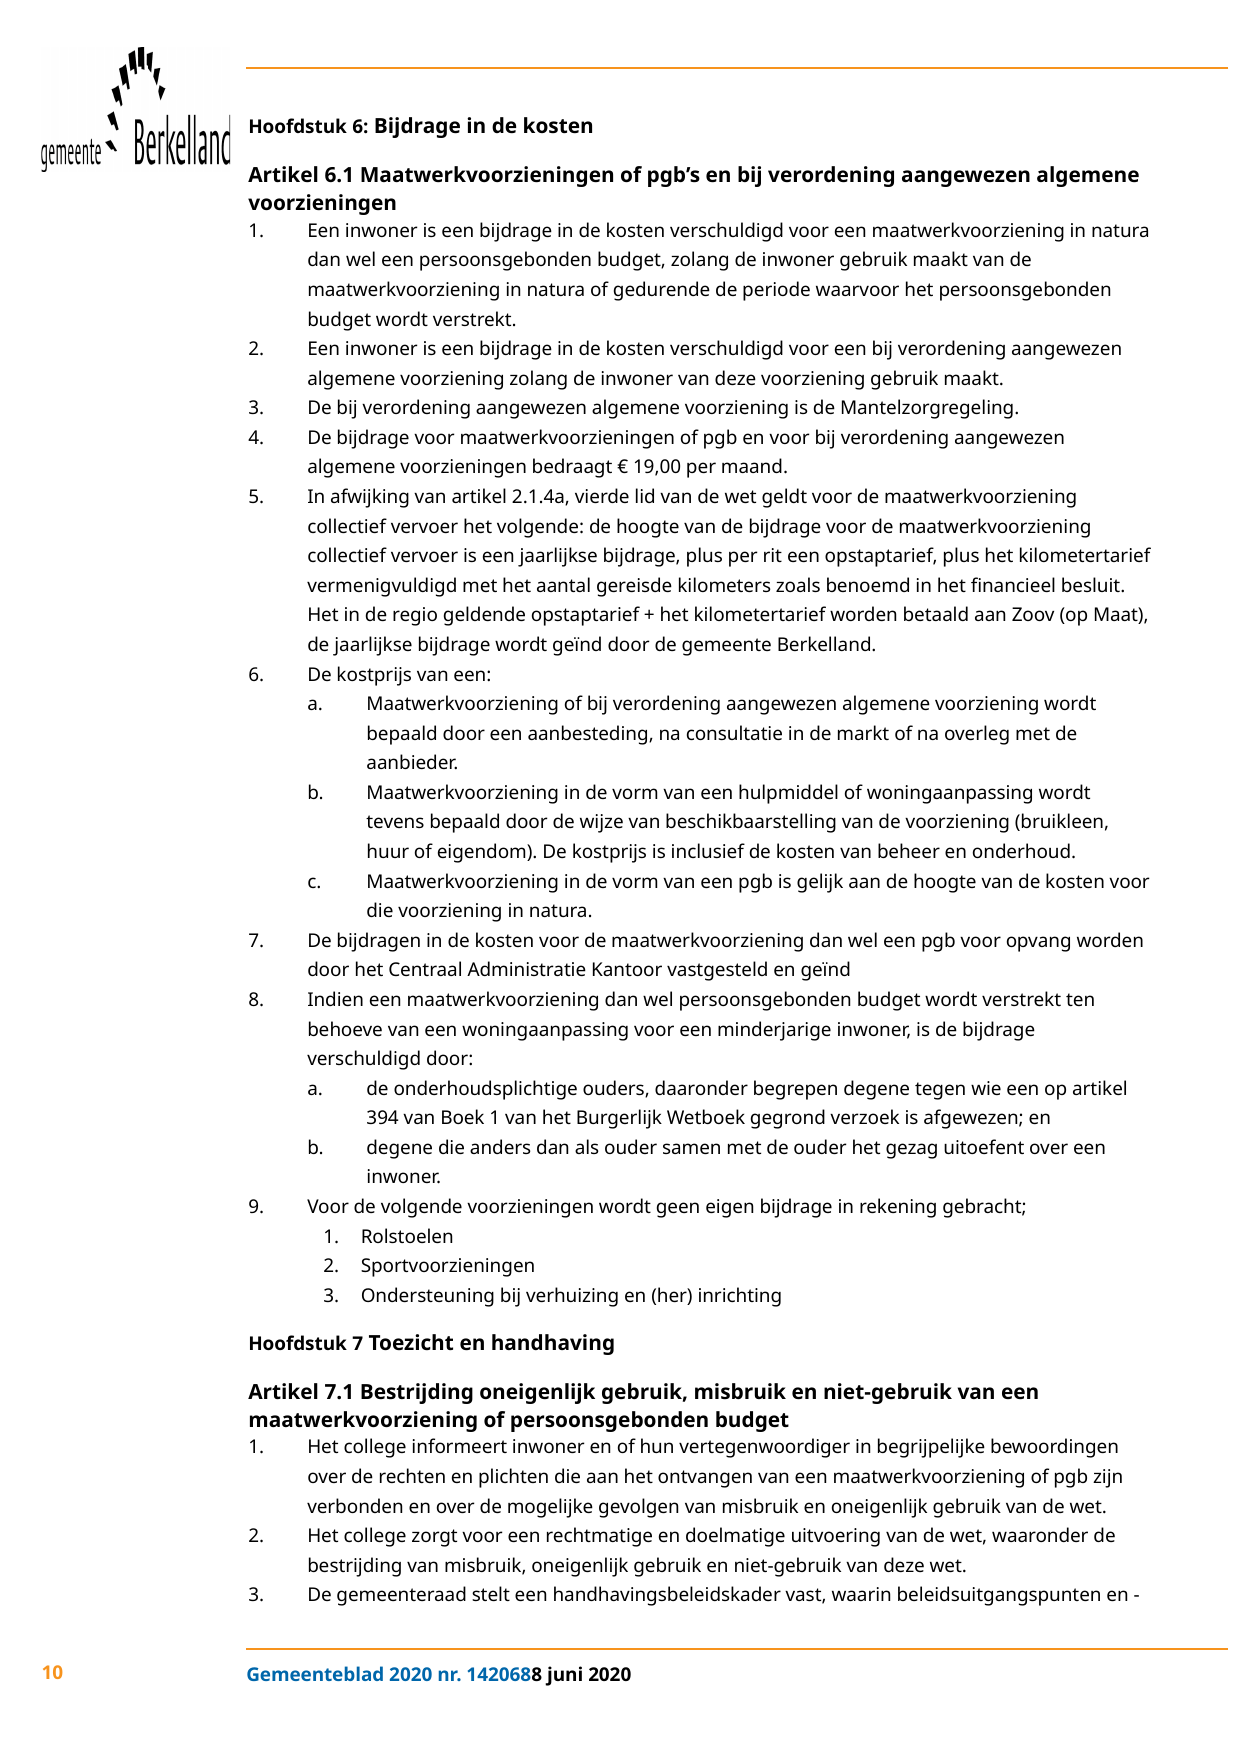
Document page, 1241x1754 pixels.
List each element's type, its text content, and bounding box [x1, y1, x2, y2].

list Voor de volgende voorzieningen wordt geen eigen bijdrage in rekening gebracht; [248, 1193, 1152, 1219]
list degene die anders dan als ouder samen met de ouder het gezag uitoefent over een inwoner. [307, 1134, 1152, 1189]
list Het college informeert inwoner en of hun vertegenwoordiger in begrijpelijke bewoordingen over de rechten en plichten die aan het ontvangen van een maatwerkvoorziening of pgb zijn verbonden en over de mogelijke gevolgen van misbruik en oneigenlijk gebruik van de wet. [248, 1434, 1152, 1519]
text Artikel 6.1 Maatwerkvoorzieningen of pgb’s en bij verordening aangewezen algemene voorzieningen [248, 160, 1152, 217]
list Het college zorgt voor een rechtmatige en doelmatige uitvoering van de wet, waaronder de bestrijding van misbruik, oneigenlijk gebruik en niet-gebruik van deze wet. [248, 1522, 1152, 1578]
list Maatwerkvoorziening of bij verordening aangewezen algemene voorziening wordt bepaald door een aanbesteding, na consultatie in de markt of na overleg met de aanbieder. [307, 690, 1152, 775]
list De gemeenteraad stelt een handhavingsbeleidskader vast, waarin beleidsuitgangspunten en [248, 1582, 1152, 1607]
list De bij verordening aangewezen algemene voorziening is de Mantelzorgregeling. [248, 394, 1152, 420]
list In afwijking van artikel 2.1.4a, vierde lid van de wet geldt voor de maatwerkvoorziening collectief vervoer het volgende: de hoogte van de bijdrage voor de maatwerkvoorziening collectief vervoer is een jaarlijkse bijdrage, plus per rit een opstaptarief, plus het kilometertarief vermenigvuldigd met het aantal gereisde kilometers zoals benoemd in het financieel besluit. Het in de regio geldende opstaptarief + het kilometertarief worden betaald aan Zoov (op Maat), de jaarlijkse bijdrage wordt geïnd door de gemeente Berkelland. [248, 483, 1152, 657]
list de onderhoudsplichtige ouders, daaronder begrepen degene tegen wie een op artikel 394 van Boek 1 van het Burgerlijk Wetboek gegrond verzoek is afgewezen; en [307, 1075, 1152, 1130]
list Ondersteuning bij verhuizing en (her) inrichting [323, 1282, 1152, 1308]
text Hoofdstuk 6: Bijdrage in de kosten [248, 111, 1152, 139]
list Een inwoner is een bijdrage in de kosten verschuldigd voor een maatwerkvoorziening in natura dan wel een persoonsgebonden budget, zolang de inwoner gebruik maakt van de maatwerkvoorziening in natura of gedurende de periode waarvoor het persoonsgebonden budget wordt verstrekt. [248, 217, 1152, 331]
list Een inwoner is een bijdrage in de kosten verschuldigd voor een bij verordening aangewezen algemene voorziening zolang de inwoner van deze voorziening gebruik maakt. [248, 335, 1152, 391]
text Hoofdstuk 7 Toezicht en handhaving [248, 1328, 1152, 1356]
list De bijdragen in de kosten voor de maatwerkvoorziening dan wel een pgb voor opvang worden door het Centraal Administratie Kantoor vastgesteld en geïnd [248, 927, 1152, 982]
list Rolstoelen [323, 1223, 1152, 1248]
list Sportvoorzieningen [323, 1252, 1152, 1278]
list Maatwerkvoorziening in de vorm van een hulpmiddel of woningaanpassing wordt tevens bepaald door de wijze van beschikbaarstelling van de voorziening (bruikleen, huur of eigendom). De kostprijs is inclusief de kosten van beheer en onderhoud. [307, 779, 1152, 864]
picture [41, 47, 231, 172]
text Artikel 7.1 Bestrijding oneigenlijk gebruik, misbruik en niet-gebruik van een maatwerkvoorziening of persoonsgebonden budget [248, 1377, 1152, 1434]
list De kostprijs van een: [248, 661, 1152, 686]
list De bijdrage voor maatwerkvoorzieningen of pgb en voor bij verordening aangewezen algemene voorzieningen bedraagt € 19,00 per maand. [248, 424, 1152, 479]
list Maatwerkvoorziening in de vorm van een pgb is gelijk aan de hoogte van de kosten voor die voorziening in natura. [307, 868, 1152, 923]
list Indien een maatwerkvoorziening dan wel persoonsgebonden budget wordt verstrekt ten behoeve van een woningaanpassing voor een minderjarige inwoner, is de bijdrage verschuldigd door: [248, 986, 1152, 1071]
